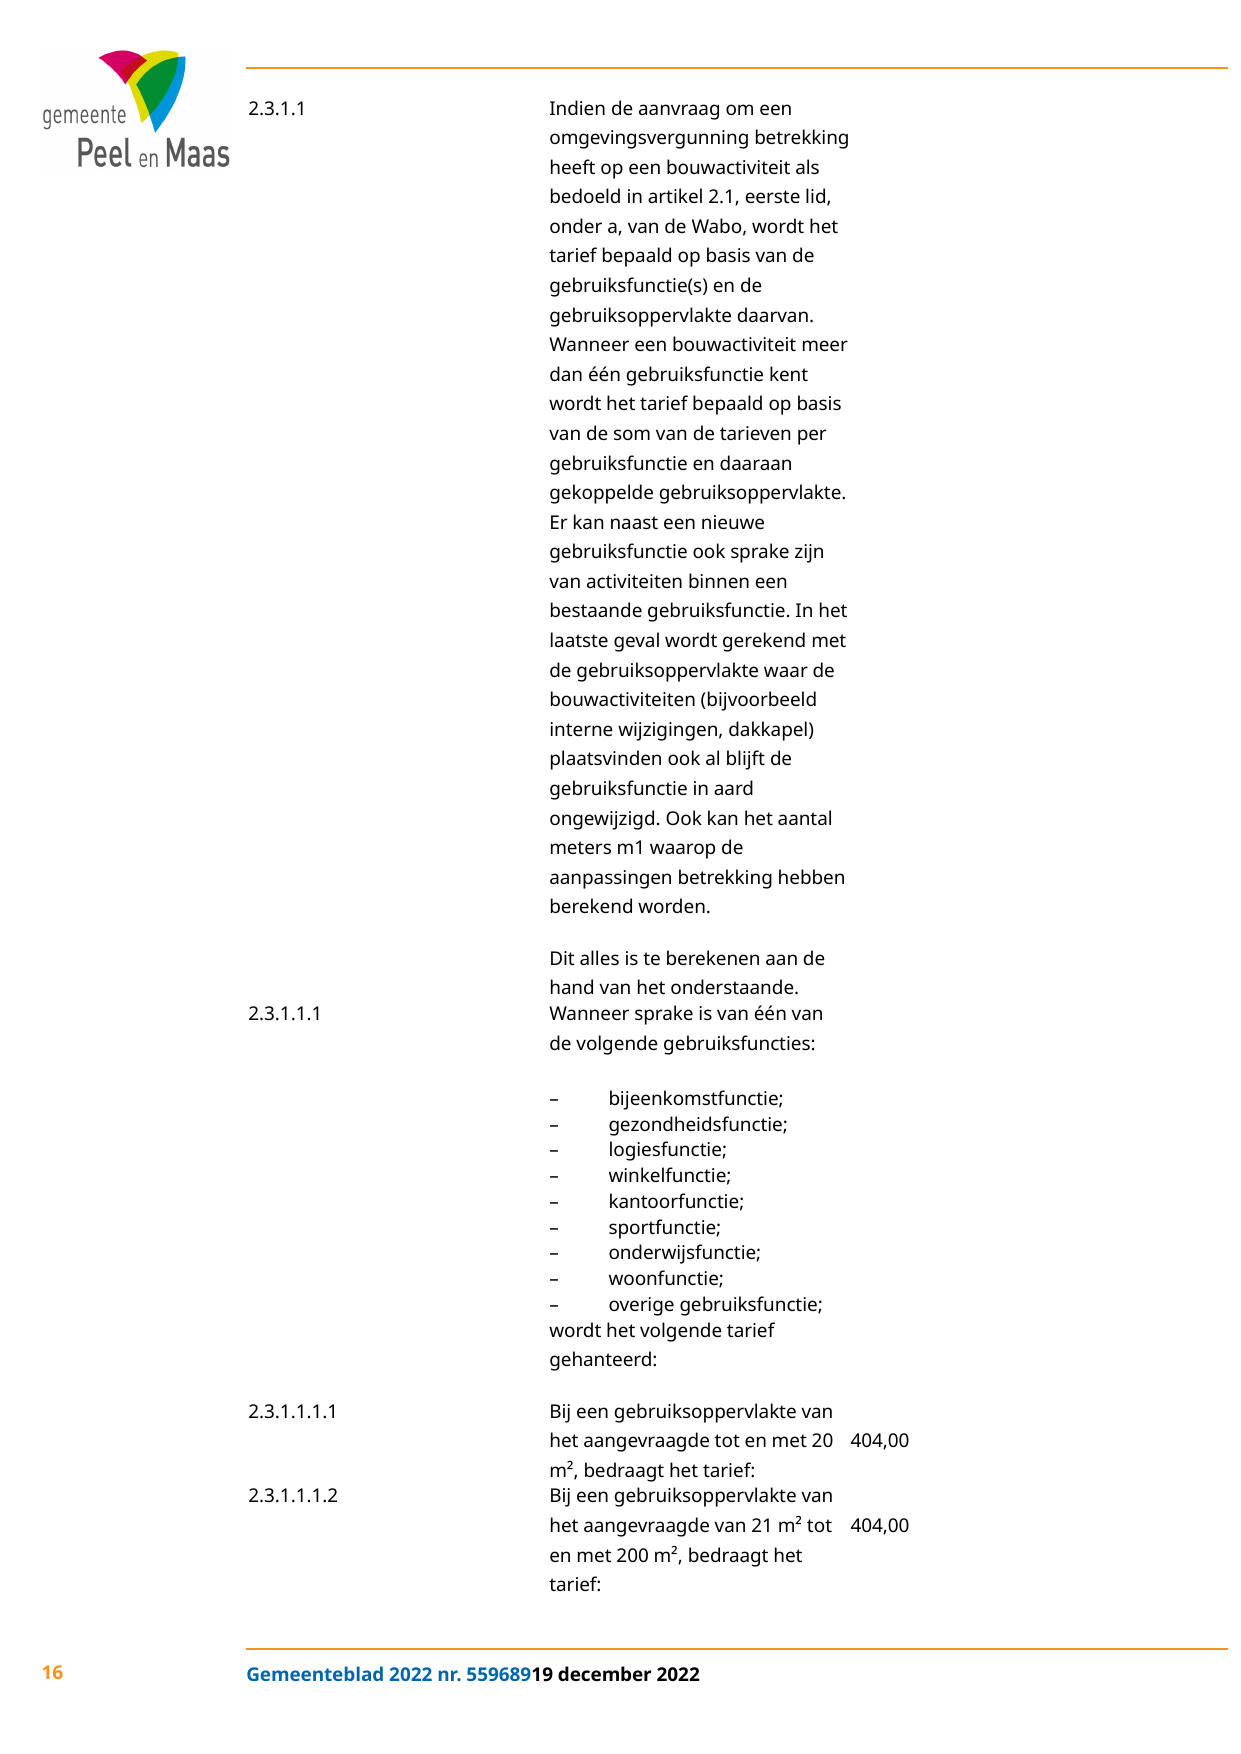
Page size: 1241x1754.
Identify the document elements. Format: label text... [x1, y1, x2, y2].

table_cell bijeenkomstfunctie; [549, 1056, 850, 1111]
table_cell [850, 1163, 1152, 1188]
table_cell [850, 1111, 1152, 1137]
table_cell [850, 1137, 1152, 1162]
table_cell [850, 945, 1152, 1000]
table_cell [248, 1291, 549, 1317]
table_cell [850, 95, 1152, 919]
table_cell [850, 1056, 1152, 1111]
table_cell 2.3.1.1.1.1 [248, 1398, 549, 1483]
table_cell Dit alles is te berekenen aan de hand van het onderstaande. [549, 945, 850, 1000]
table_cell [248, 945, 549, 1000]
table_cell Bij een gebruiksoppervlakte van het aangevraagde van 21 m² tot en met 200 m², bedraagt het tarief: [549, 1483, 850, 1597]
table_cell 404,00 [850, 1398, 1152, 1483]
table_cell Indien de aanvraag om een omgevingsvergunning betrekking heeft op een bouwactiviteit als bedoeld in artikel 2.1, eerste lid, onder a, van de Wabo, wordt het tarief bepaald op basis van de gebruiksfunctie(s) en de gebruiksoppervlakte daarvan. Wanneer een bouwactiviteit meer dan één gebruiksfunctie kent wordt het tarief bepaald op basis van de som van de tarieven per gebruiksfunctie en daaraan gekoppelde gebruiksoppervlakte. Er kan naast een nieuwe gebruiksfunctie ook sprake zijn van activiteiten binnen een bestaande gebruiksfunctie. In het laatste geval wordt gerekend met de gebruiksoppervlakte waar de bouwactiviteiten (bijvoorbeeld interne wijzigingen, dakkapel) plaatsvinden ook al blijft de gebruiksfunctie in aard ongewijzigd. Ook kan het aantal meters m1 waarop de aanpassingen betrekking hebben berekend worden. [549, 95, 850, 919]
table_cell woonfunctie; [549, 1265, 850, 1291]
table_cell wordt het volgende tarief gehanteerd: [549, 1317, 850, 1372]
table_cell [850, 1265, 1152, 1291]
table_cell [850, 1188, 1152, 1214]
table_cell [248, 1317, 549, 1372]
table_cell [248, 1214, 549, 1239]
table_cell [549, 919, 850, 945]
table_cell onderwijsfunctie; [549, 1240, 850, 1265]
table_cell kantoorfunctie; [549, 1188, 850, 1214]
table_cell winkelfunctie; [549, 1163, 850, 1188]
table_cell [850, 1240, 1152, 1265]
table_cell [850, 1372, 1152, 1398]
table_cell Bij een gebruiksoppervlakte van het aangevraagde tot en met 20 m², bedraagt het tarief: [549, 1398, 850, 1483]
table_cell [248, 1163, 549, 1188]
table_cell [248, 1137, 549, 1162]
table_cell [850, 1000, 1152, 1056]
table_cell 2.3.1.1 [248, 95, 549, 919]
table_cell [549, 1372, 850, 1398]
table_cell overige gebruiksfunctie; [549, 1291, 850, 1317]
table_cell [248, 1265, 549, 1291]
table_cell [248, 1240, 549, 1265]
table_cell 2.3.1.1.1.2 [248, 1483, 549, 1597]
table_cell [248, 1056, 549, 1111]
table_cell 404,00 [850, 1483, 1152, 1597]
table_cell sportfunctie; [549, 1214, 850, 1239]
picture [41, 47, 231, 172]
table_cell [248, 919, 549, 945]
table_cell logiesfunctie; [549, 1137, 850, 1162]
table_cell [850, 1291, 1152, 1317]
table_cell Wanneer sprake is van één van de volgende gebruiksfuncties: [549, 1000, 850, 1056]
table_cell [850, 1214, 1152, 1239]
table_cell [850, 1317, 1152, 1372]
table_cell gezondheidsfunctie; [549, 1111, 850, 1137]
table_cell [850, 919, 1152, 945]
table_cell [248, 1111, 549, 1137]
table_cell [248, 1372, 549, 1398]
table_cell 2.3.1.1.1 [248, 1000, 549, 1056]
table_cell [248, 1188, 549, 1214]
